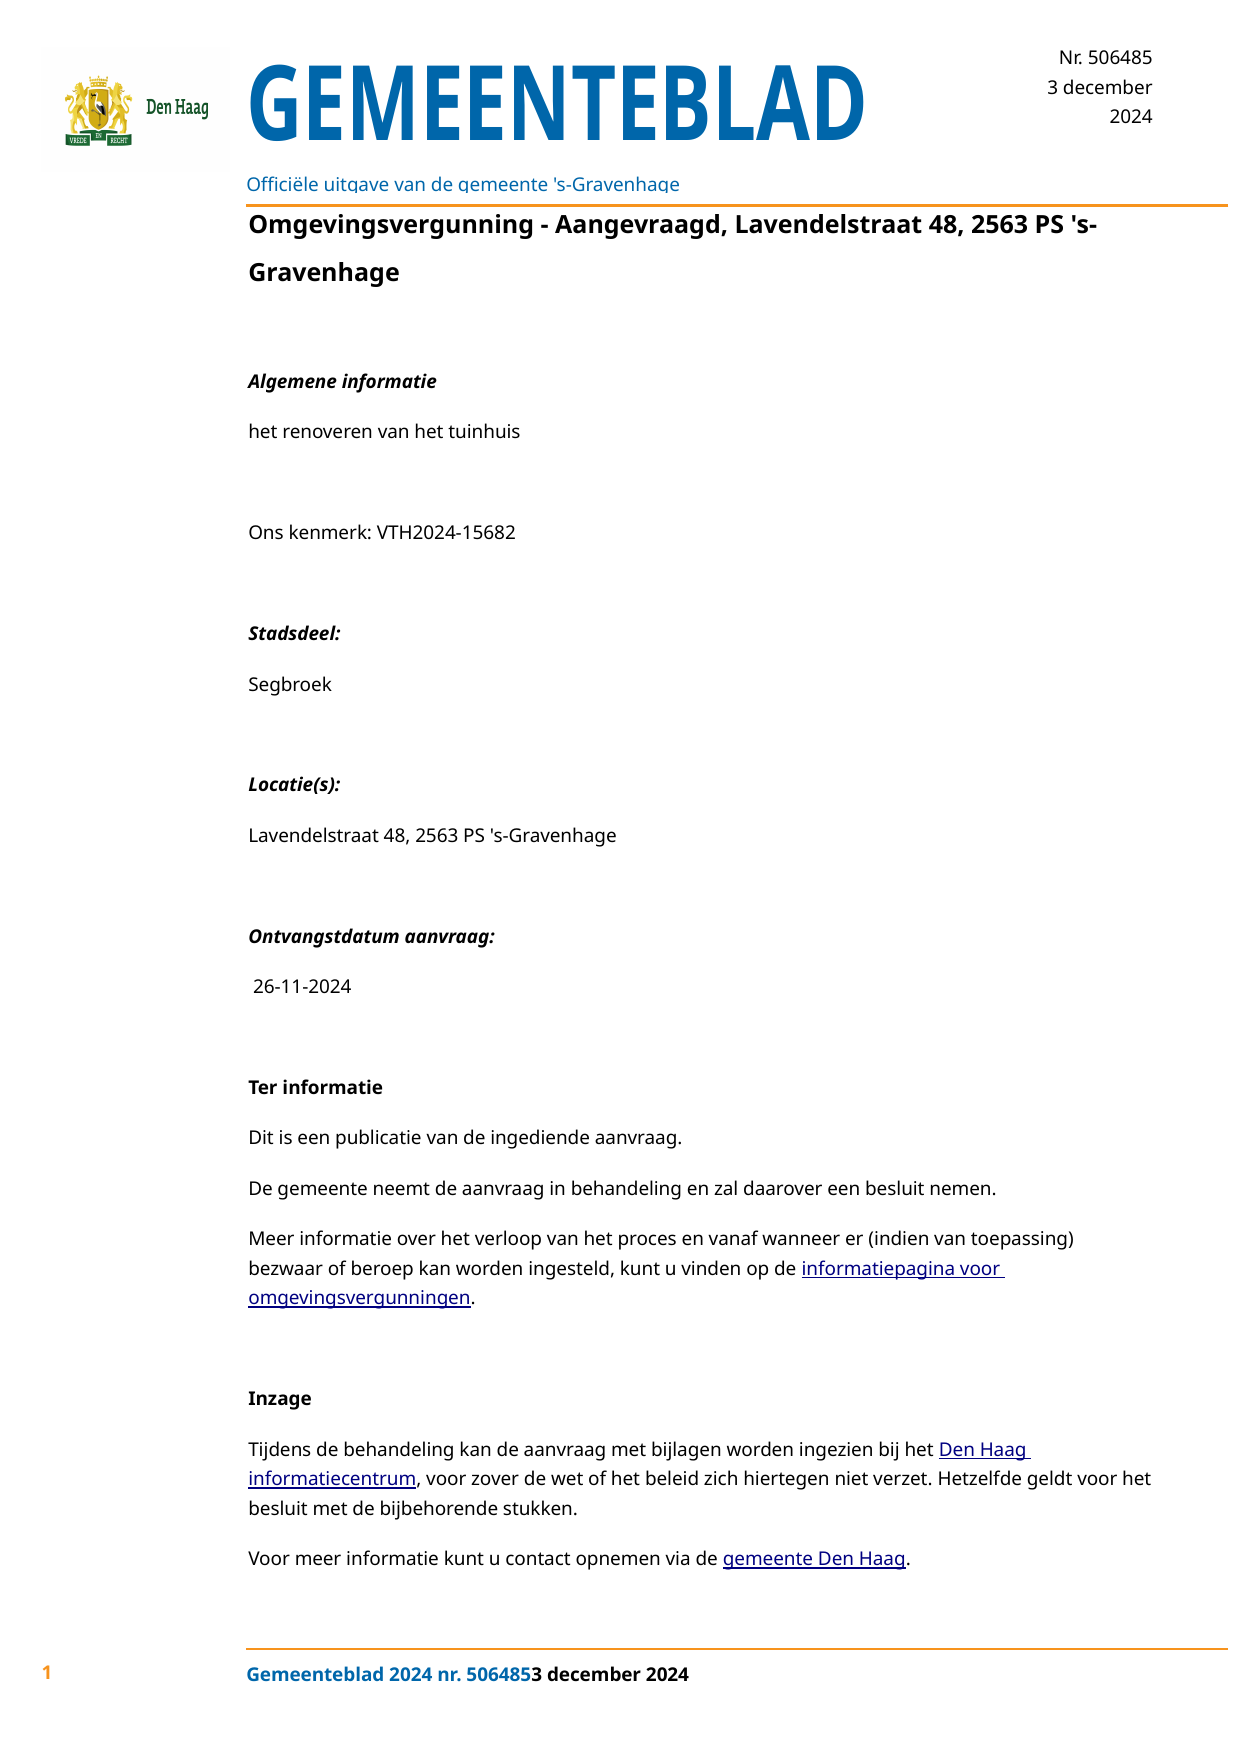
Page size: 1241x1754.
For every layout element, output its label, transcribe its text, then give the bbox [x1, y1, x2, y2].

text Ons kenmerk: VTH2024-15682 [248, 519, 1152, 545]
text Segbroek [248, 671, 1152, 697]
text Lavendelstraat 48, 2563 PS 's-Gravenhage [248, 822, 1152, 848]
text Locatie(s): [248, 772, 1152, 797]
text Stadsdeel: [248, 620, 1152, 646]
text Tijdens de behandeling kan de aanvraag met bijlagen worden ingezien bij het Den Haag informatiecentrum, voor zover de wet of het beleid zich hiertegen niet verzet. Hetzelfde geldt voor het besluit met de bijbehorende stukken. [248, 1436, 1152, 1521]
picture [41, 47, 231, 172]
text het renoveren van het tuinhuis [248, 419, 1152, 444]
text Voor meer informatie kunt u contact opnemen via de gemeente Den Haag. [248, 1545, 1152, 1571]
text Ter informatie [248, 1074, 1152, 1100]
text De gemeente neemt de aanvraag in behandeling en zal daarover een besluit nemen. [248, 1175, 1152, 1201]
text Inzage [248, 1385, 1152, 1411]
text Dit is een publicatie van de ingediende aanvraag. [248, 1124, 1152, 1150]
text Ontvangstdatum aanvraag: [248, 923, 1152, 949]
text Algemene informatie [248, 368, 1152, 394]
text 26-11-2024 [248, 973, 1152, 999]
text Omgevingsvergunning - Aangevraagd, Lavendelstraat 48, 2563 PS 's-Gravenhage [248, 207, 1152, 288]
text Meer informatie over het verloop van het proces en vanaf wanneer er (indien van toepassing) bezwaar of beroep kan worden ingesteld, kunt u vinden op de informatiepagina voor omgevingsvergunningen. [248, 1225, 1152, 1310]
